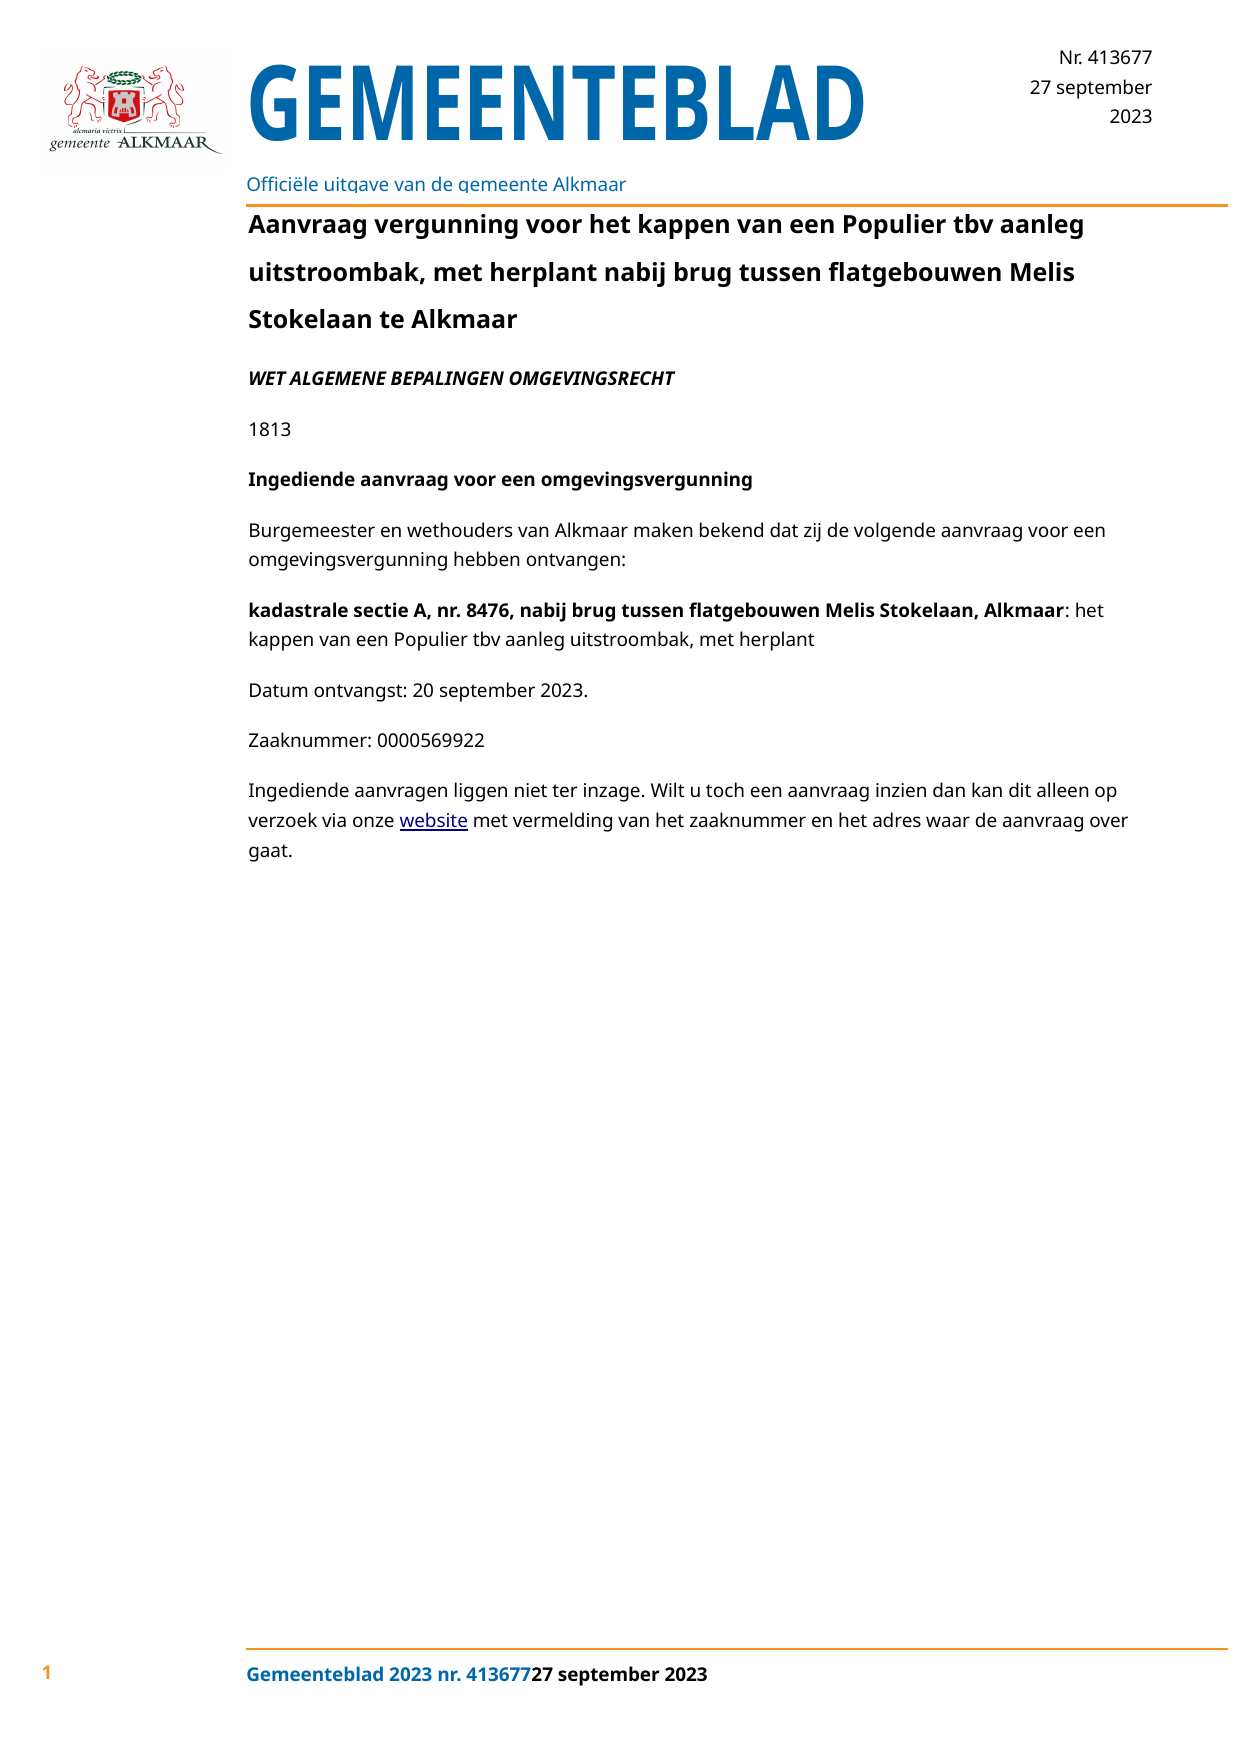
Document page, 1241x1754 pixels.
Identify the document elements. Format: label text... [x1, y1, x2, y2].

text 1813 [248, 416, 1152, 442]
text Aanvraag vergunning voor het kappen van een Populier tbv aanleg uitstroombak, met herplant nabij brug tussen flatgebouwen Melis Stokelaan te Alkmaar [248, 207, 1152, 336]
text Datum ontvangst: 20 september 2023. [248, 677, 1152, 702]
text WET ALGEMENE BEPALINGEN OMGEVINGSRECHT [248, 366, 1152, 391]
text Ingediende aanvraag voor een omgevingsvergunning [248, 466, 1152, 492]
text Ingediende aanvragen liggen niet ter inzage. Wilt u toch een aanvraag inzien dan kan dit alleen op verzoek via onze website met vermelding van het zaaknummer en het adres waar de aanvraag over gaat. [248, 778, 1152, 862]
text kadastrale sectie A, nr. 8476, nabij brug tussen flatgebouwen Melis Stokelaan, Alkmaar: het kappen van een Populier tbv aanleg uitstroombak, met herplant [248, 597, 1152, 652]
text Zaaknummer: 0000569922 [248, 727, 1152, 753]
text Burgemeester en wethouders van Alkmaar maken bekend dat zij de volgende aanvraag voor een omgevingsvergunning hebben ontvangen: [248, 517, 1152, 572]
picture [41, 47, 231, 172]
